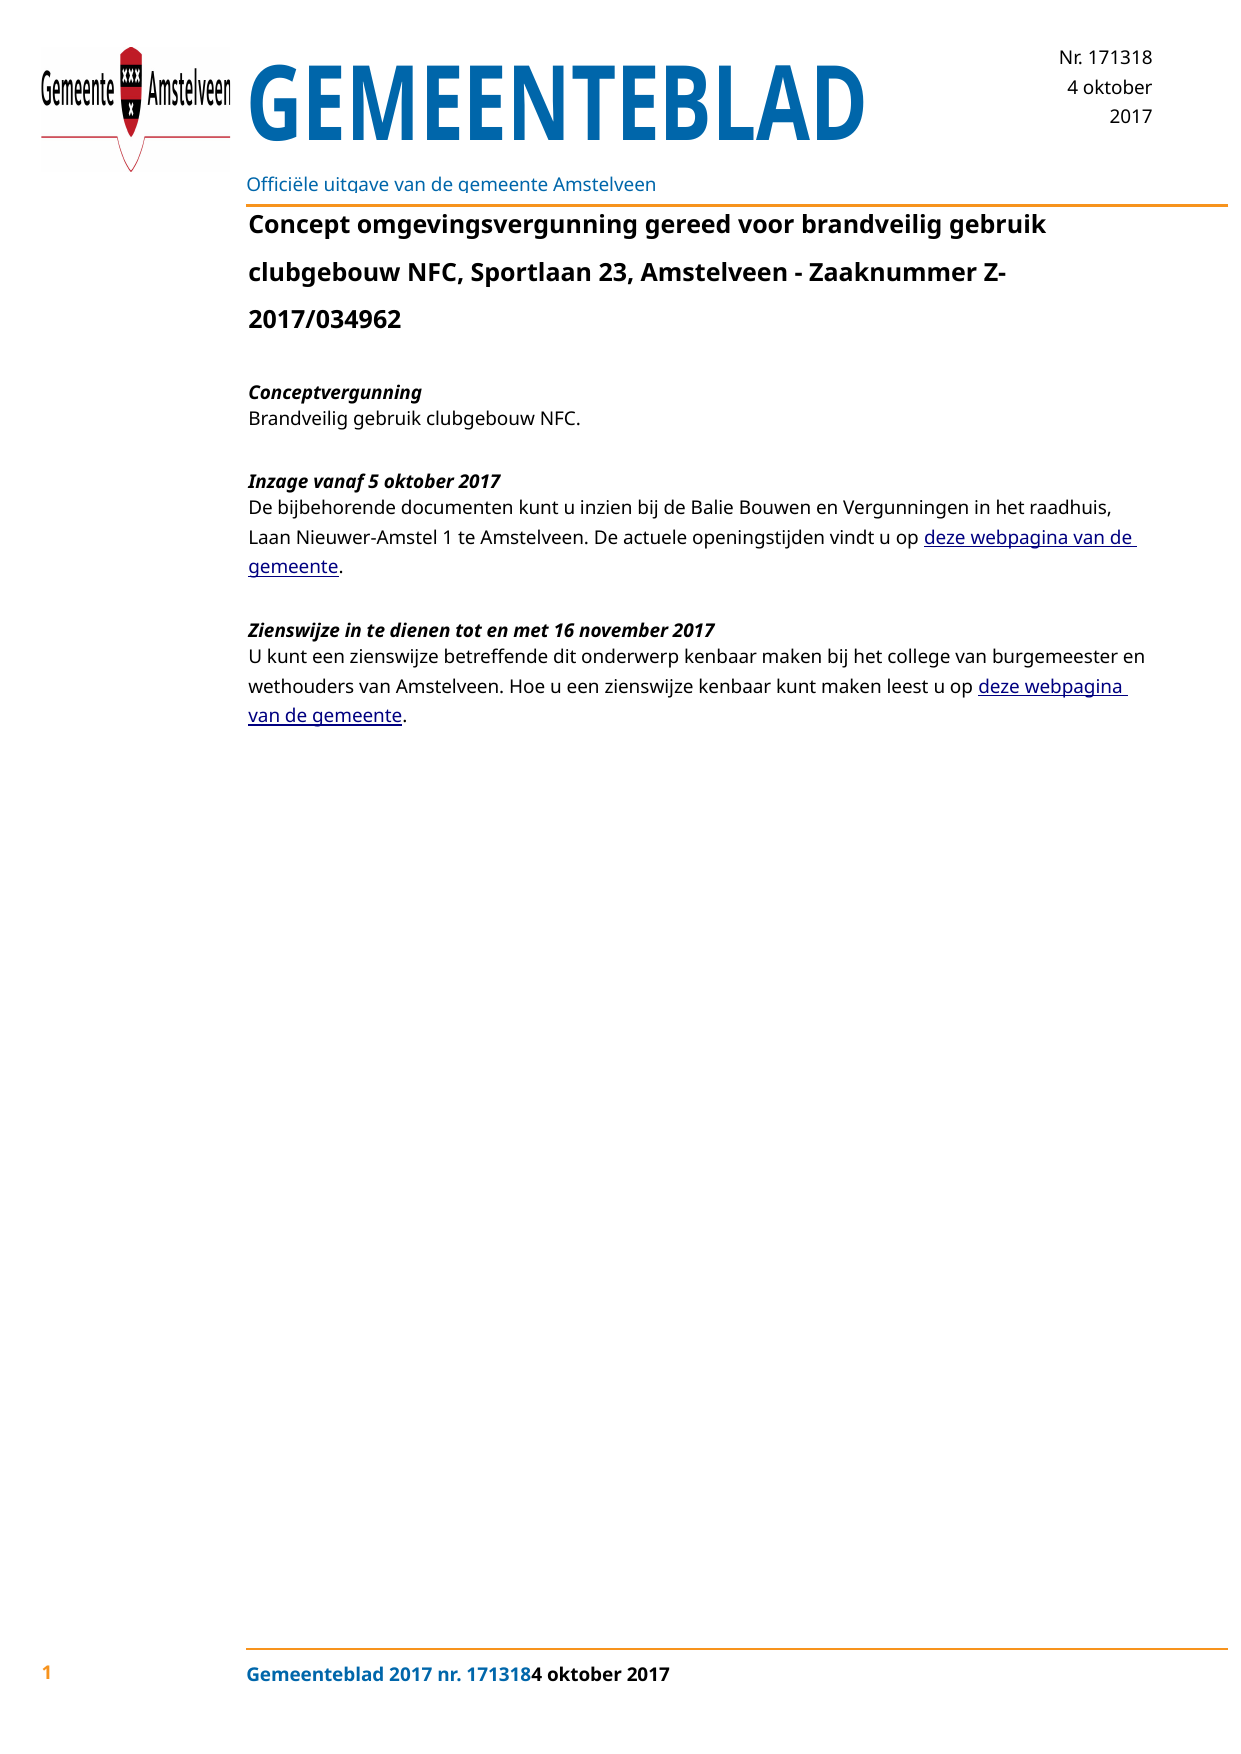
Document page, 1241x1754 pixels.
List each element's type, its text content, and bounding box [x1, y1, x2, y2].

text Brandveilig gebruik clubgebouw NFC. [248, 405, 1152, 431]
text Zienswijze in te dienen tot en met 16 november 2017 [248, 618, 1152, 643]
picture [41, 47, 231, 172]
text U kunt een zienswijze betreffende dit onderwerp kenbaar maken bij het college van burgemeester en wethouders van Amstelveen. Hoe u een zienswijze kenbaar kunt maken leest u op deze webpagina van de gemeente. [248, 643, 1152, 728]
text De bijbehorende documenten kunt u inzien bij de Balie Bouwen en Vergunningen in het raadhuis, Laan Nieuwer-Amstel 1 te Amstelveen. De actuele openingstijden vindt u op deze webpagina van de gemeente. [248, 494, 1152, 579]
text Concept omgevingsvergunning gereed voor brandveilig gebruik clubgebouw NFC, Sportlaan 23, Amstelveen - Zaaknummer Z-2017/034962 [248, 207, 1152, 336]
text Inzage vanaf 5 oktober 2017 [248, 469, 1152, 494]
text Conceptvergunning [248, 379, 1152, 405]
